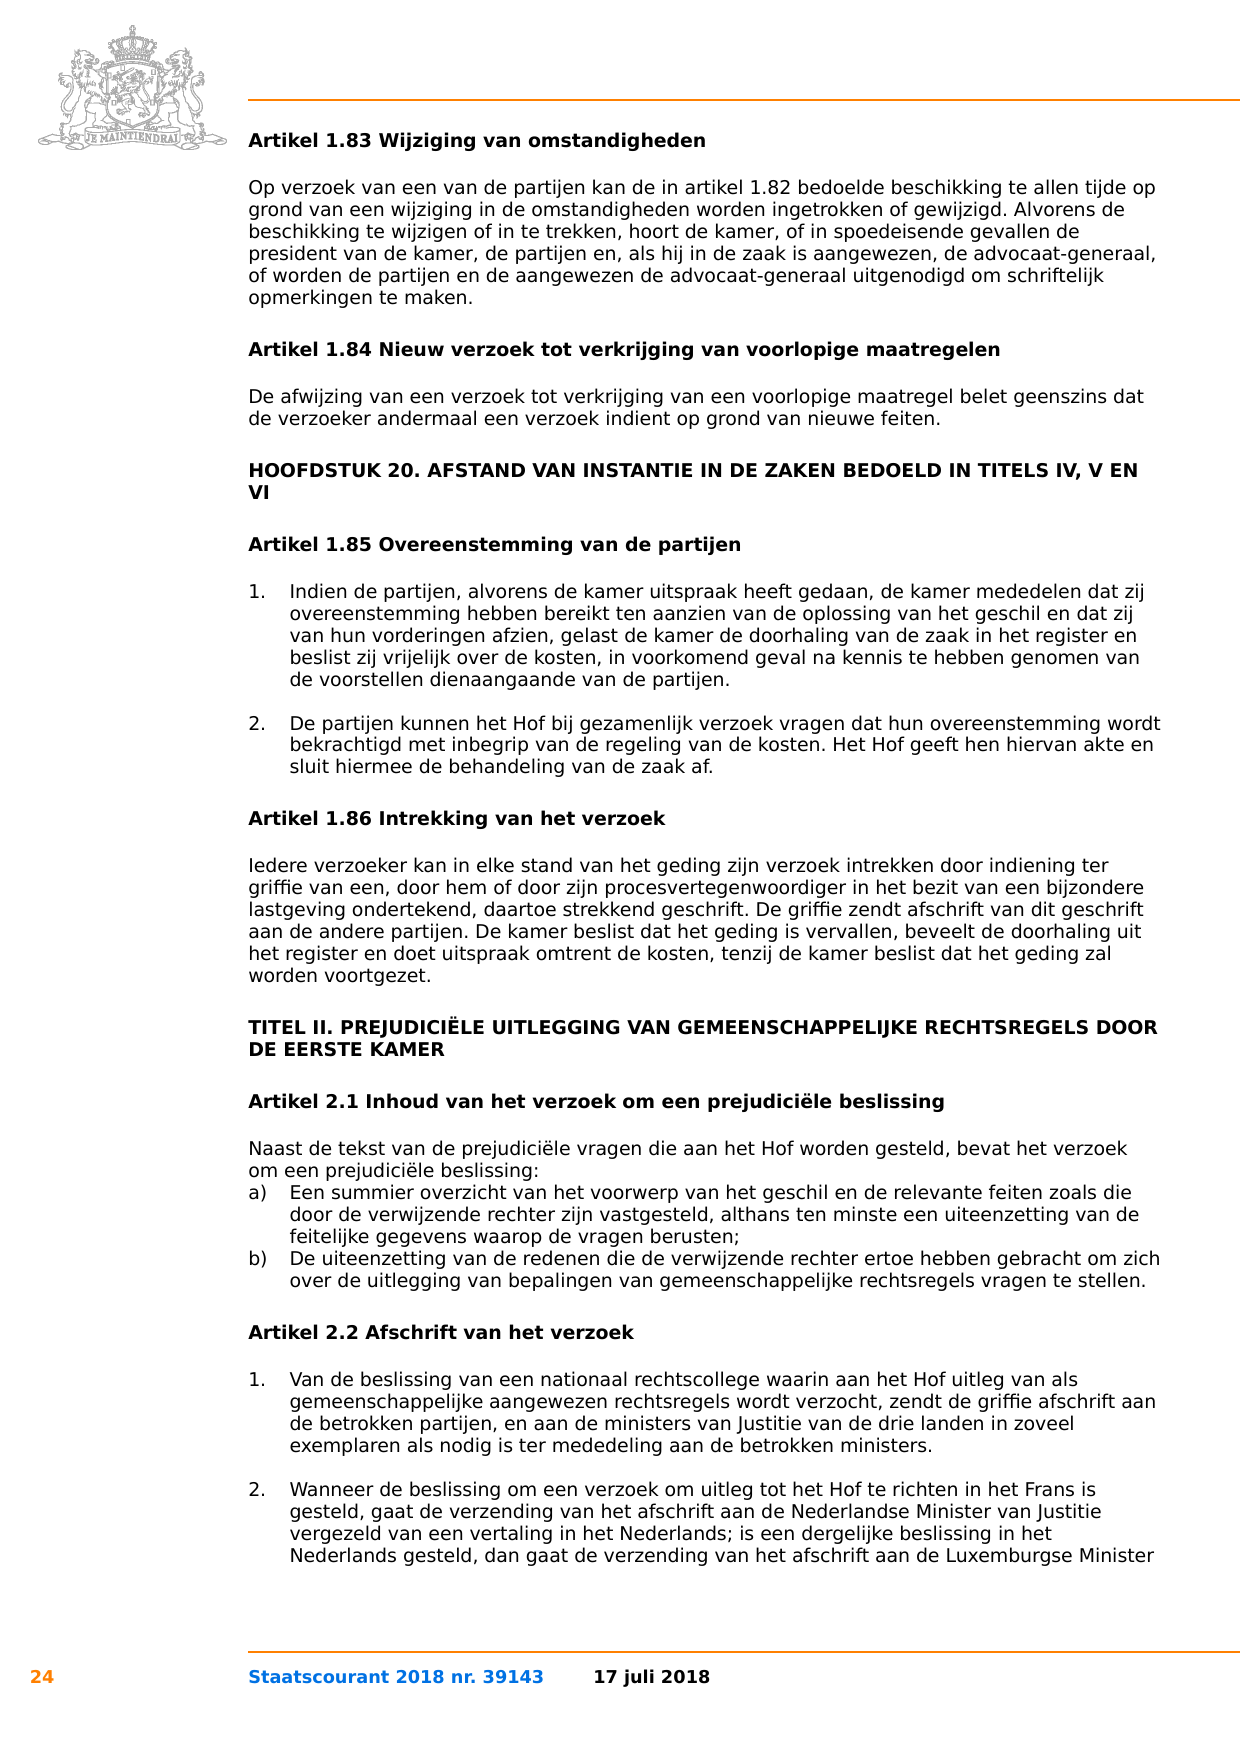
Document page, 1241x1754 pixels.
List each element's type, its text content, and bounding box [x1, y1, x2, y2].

subtitle Artikel 1.85 Overeenstemming van de partijen [248, 534, 1163, 556]
subtitle Artikel 1.83 Wijziging van omstandigheden [248, 130, 1163, 152]
text 2. De partijen kunnen het Hof bij gezamenlijk verzoek vragen dat hun overeenstemming wordt bekrachtigd met inbegrip van de regeling van de kosten. Het Hof geeft hen hiervan akte en sluit hiermee de behandeling van de zaak af. [248, 712, 1163, 778]
subtitle Artikel 2.1 Inhoud van het verzoek om een prejudiciële beslissing [248, 1091, 1163, 1113]
text 1. Van de beslissing van een nationaal rechtscollege waarin aan het Hof uitleg van als gemeenschappelijke aangewezen rechtsregels wordt verzocht, zendt de griffie afschrift aan de betrokken partijen, en aan de ministers van Justitie van de drie landen in zoveel exemplaren als nodig is ter mededeling aan de betrokken ministers. [248, 1369, 1163, 1457]
text 2. Wanneer de beslissing om een verzoek om uitleg tot het Hof te richten in het Frans is gesteld, gaat de verzending van het afschrift aan de Nederlandse Minister van Justitie vergezeld van een vertaling in het Nederlands; is een dergelijke beslissing in het Nederlands gesteld, dan gaat de verzending van het afschrift aan de Luxemburgse Minister [248, 1479, 1163, 1567]
text b) De uiteenzetting van de redenen die de verwijzende rechter ertoe hebben gebracht om zich over de uitlegging van bepalingen van gemeenschappelijke rechtsregels vragen te stellen. [248, 1248, 1163, 1292]
picture [38, 25, 227, 150]
text Naast de tekst van de prejudiciële vragen die aan het Hof worden gesteld, bevat het verzoek om een prejudiciële beslissing: [248, 1138, 1163, 1182]
subtitle Artikel 1.84 Nieuw verzoek tot verkrijging van voorlopige maatregelen [248, 339, 1163, 361]
subtitle Artikel 1.86 Intrekking van het verzoek [248, 808, 1163, 830]
text 1. Indien de partijen, alvorens de kamer uitspraak heeft gedaan, de kamer mededelen dat zij overeenstemming hebben bereikt ten aanzien van de oplossing van het geschil en dat zij van hun vorderingen afzien, gelast de kamer de doorhaling van de zaak in het register en beslist zij vrijelijk over de kosten, in voorkomend geval na kennis te hebben genomen van de voorstellen dienaangaande van de partijen. [248, 581, 1163, 691]
text Iedere verzoeker kan in elke stand van het geding zijn verzoek intrekken door indiening ter griffie van een, door hem of door zijn procesvertegenwoordiger in het bezit van een bijzondere lastgeving ondertekend, daartoe strekkend geschrift. De griffie zendt afschrift van dit geschrift aan de andere partijen. De kamer beslist dat het geding is vervallen, beveelt de doorhaling uit het register en doet uitspraak omtrent de kosten, tenzij de kamer beslist dat het geding zal worden voortgezet. [248, 855, 1163, 987]
text a) Een summier overzicht van het voorwerp van het geschil en de relevante feiten zoals die door de verwijzende rechter zijn vastgesteld, althans ten minste een uiteenzetting van de feitelijke gegevens waarop de vragen berusten; [248, 1182, 1163, 1248]
subtitle Artikel 2.2 Afschrift van het verzoek [248, 1322, 1163, 1344]
text Op verzoek van een van de partijen kan de in artikel 1.82 bedoelde beschikking te allen tijde op grond van een wijziging in de omstandigheden worden ingetrokken of gewijzigd. Alvorens de beschikking te wijzigen of in te trekken, hoort de kamer, of in spoedeisende gevallen de president van de kamer, de partijen en, als hij in de zaak is aangewezen, de advocaat-generaal, of worden de partijen en de aangewezen de advocaat-generaal uitgenodigd om schriftelijk opmerkingen te maken. [248, 177, 1163, 309]
text De afwijzing van een verzoek tot verkrijging van een voorlopige maatregel belet geenszins dat de verzoeker andermaal een verzoek indient op grond van nieuwe feiten. [248, 386, 1163, 430]
subtitle TITEL II. PREJUDICIËLE UITLEGGING VAN GEMEENSCHAPPELIJKE RECHTSREGELS DOOR DE EERSTE KAMER [248, 1017, 1163, 1061]
subtitle HOOFDSTUK 20. AFSTAND VAN INSTANTIE IN DE ZAKEN BEDOELD IN TITELS IV, V EN VI [248, 460, 1163, 504]
